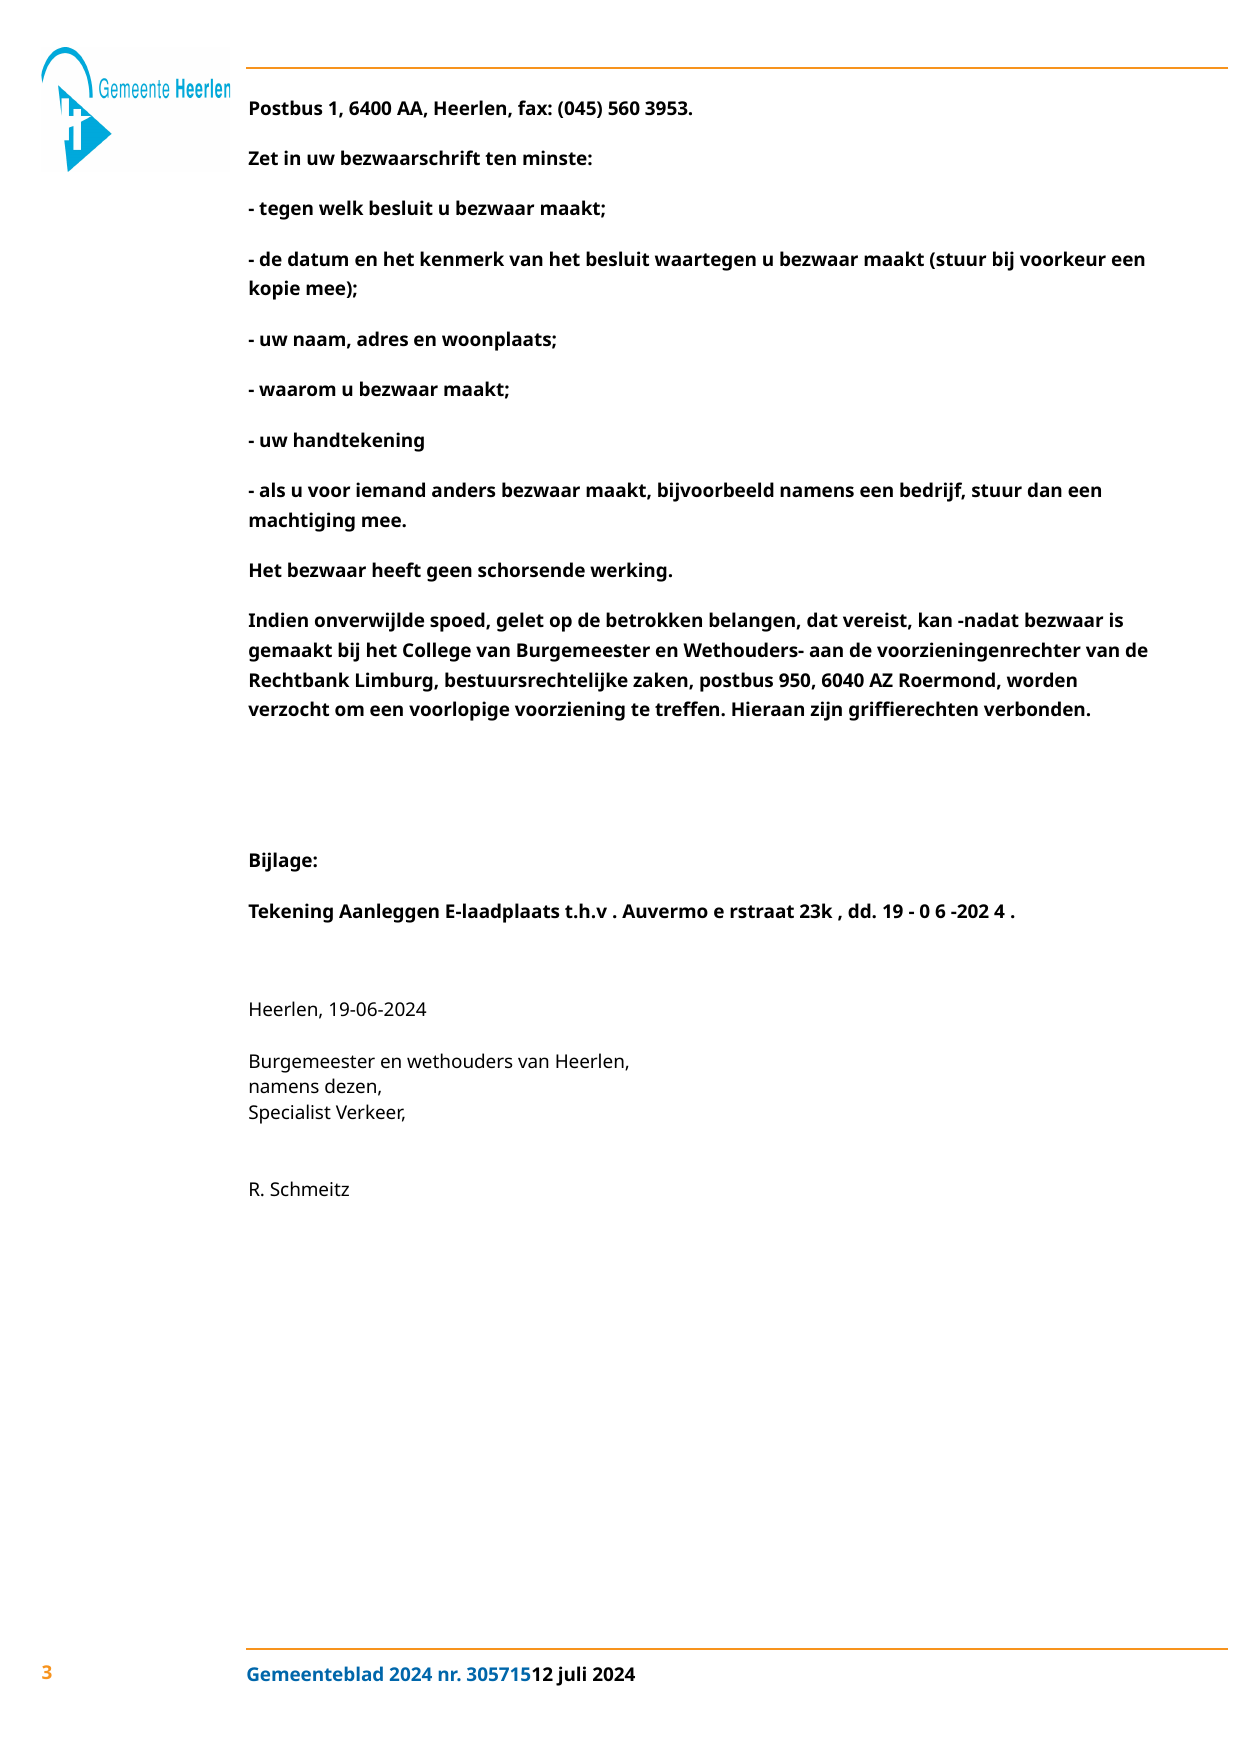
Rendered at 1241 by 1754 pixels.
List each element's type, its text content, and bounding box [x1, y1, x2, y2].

picture [41, 47, 231, 172]
text - waarom u bezwaar maakt; [248, 376, 1152, 402]
text - tegen welk besluit u bezwaar maakt; [248, 196, 1152, 221]
text Burgemeester en wethouders van Heerlen, [248, 1048, 1152, 1073]
text Specialist Verkeer, [248, 1099, 1152, 1125]
text Postbus 1, 6400 AA, Heerlen, fax: (045) 560 3953. [248, 95, 1152, 121]
text Zet in uw bezwaarschrift ten minste: [248, 145, 1152, 171]
text namens dezen, [248, 1073, 1152, 1099]
text - uw handtekening [248, 427, 1152, 453]
text - uw naam, adres en woonplaats; [248, 326, 1152, 352]
text Heerlen, 19-06-2024 [248, 996, 1152, 1022]
text R. Schmeitz [248, 1176, 1152, 1202]
text Bijlage: [248, 848, 1152, 873]
picture [41, 47, 59, 70]
text - de datum en het kenmerk van het besluit waartegen u bezwaar maakt (stuur bij voorkeur een kopie mee); [248, 246, 1152, 301]
text Indien onverwijlde spoed, gelet op de betrokken belangen, dat vereist, kan -nadat bezwaar is gemaakt bij het College van Burgemeester en Wethouders- aan de voorzieningenrechter van de Rechtbank Limburg, bestuursrechtelijke zaken, postbus 950, 6040 AZ Roermond, worden verzocht om een voorlopige voorziening te treffen. Hieraan zijn griffierechten verbonden. [248, 608, 1152, 722]
text Tekening Aanleggen E-laadplaats t.h.v . Auvermo e rstraat 23k , dd. 19 - 0 6 -202 4 . [248, 898, 1152, 924]
text - als u voor iemand anders bezwaar maakt, bijvoorbeeld namens een bedrijf, stuur dan een machtiging mee. [248, 477, 1152, 533]
text Het bezwaar heeft geen schorsende werking. [248, 557, 1152, 583]
